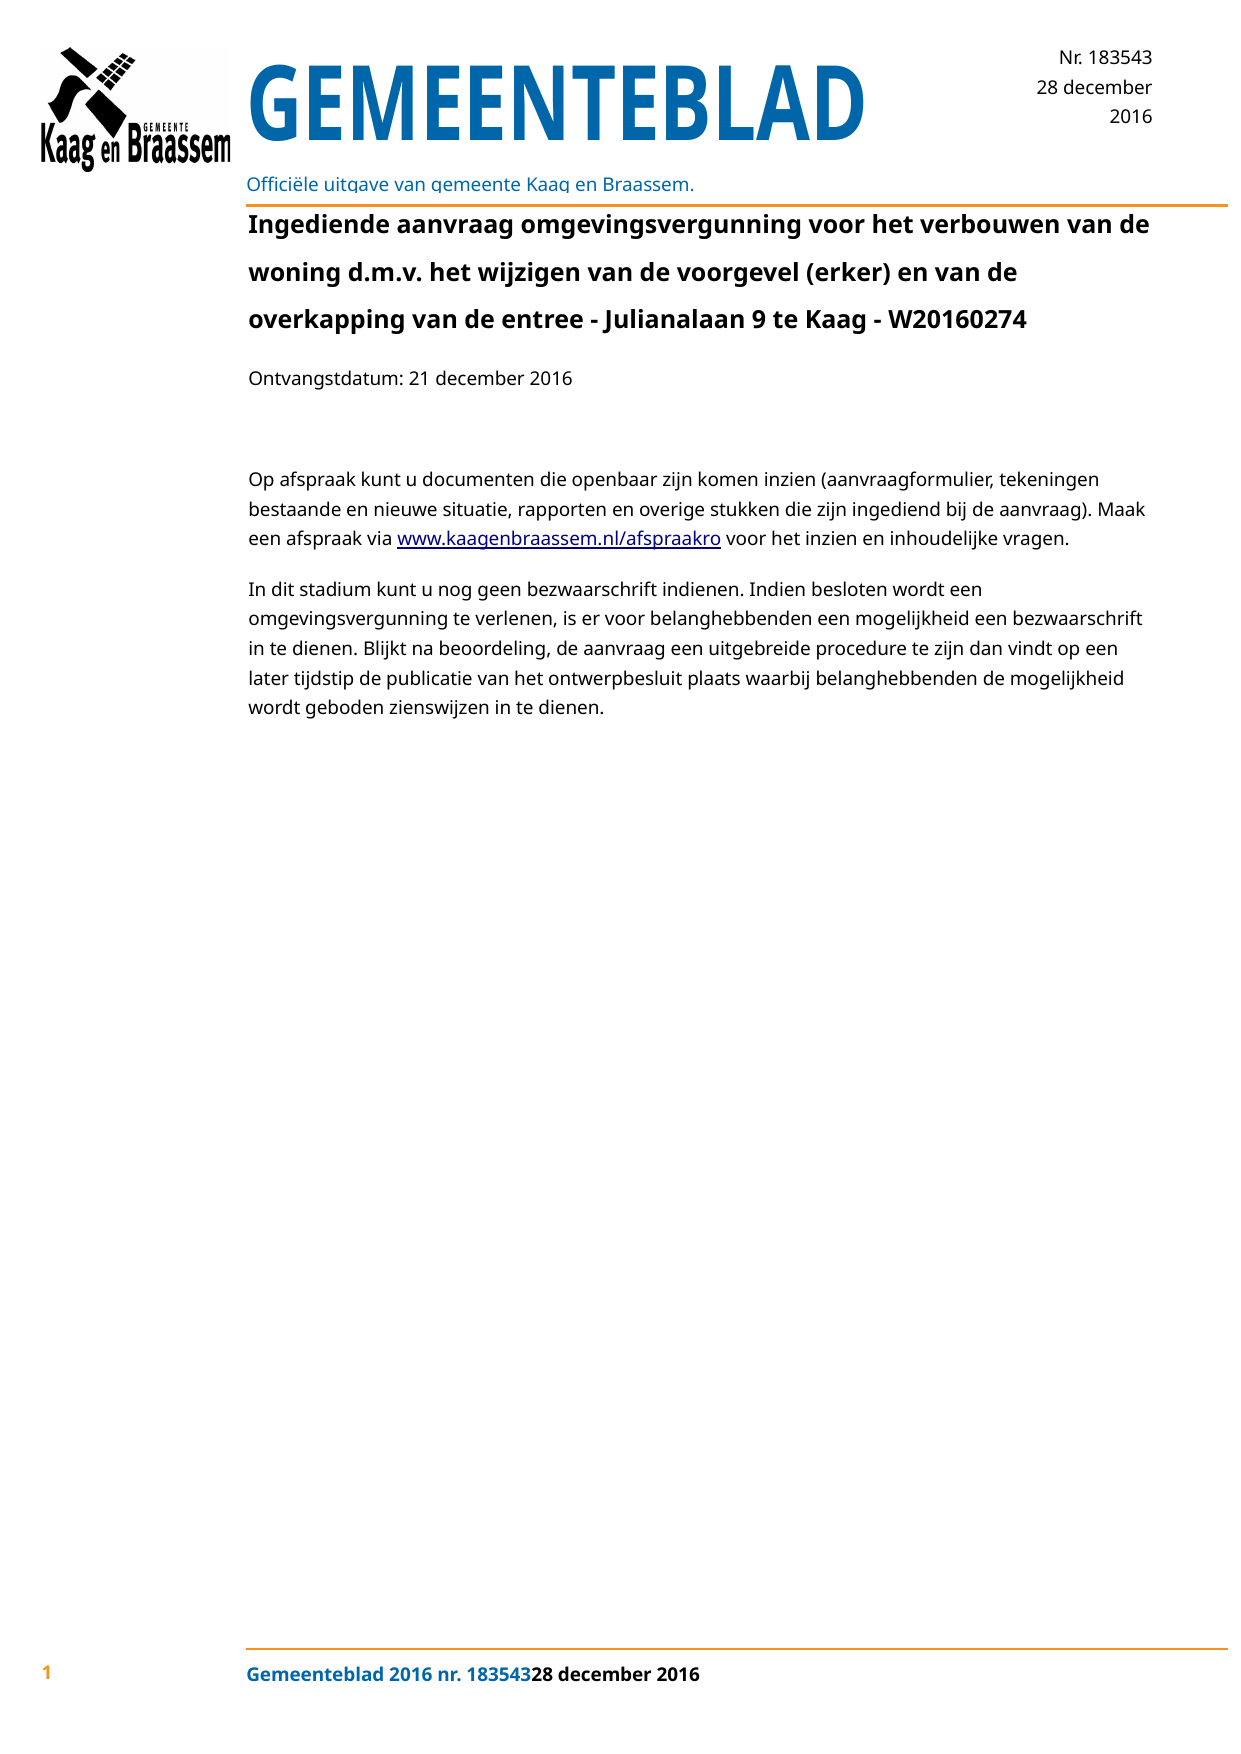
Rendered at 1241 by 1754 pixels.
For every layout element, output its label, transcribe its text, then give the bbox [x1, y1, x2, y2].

text Ingediende aanvraag omgevingsvergunning voor het verbouwen van de woning d.m.v. het wijzigen van de voorgevel (erker) en van de overkapping van de entree - Julianalaan 9 te Kaag - W20160274 [248, 207, 1152, 336]
text Op afspraak kunt u documenten die openbaar zijn komen inzien (aanvraagformulier, tekeningen bestaande en nieuwe situatie, rapporten en overige stukken die zijn ingediend bij de aanvraag). Maak een afspraak via www.kaagenbraassem.nl/afspraakro voor het inzien en inhoudelijke vragen. [248, 466, 1152, 551]
picture [41, 47, 231, 172]
text In dit stadium kunt u nog geen bezwaarschrift indienen. Indien besloten wordt een omgevingsvergunning te verlenen, is er voor belanghebbenden een mogelijkheid een bezwaarschrift in te dienen. Blijkt na beoordeling, de aanvraag een uitgebreide procedure te zijn dan vindt op een later tijdstip de publicatie van het ontwerpbesluit plaats waarbij belanghebbenden de mogelijkheid wordt geboden zienswijzen in te dienen. [248, 576, 1152, 720]
text Ontvangstdatum: 21 december 2016 [248, 366, 1152, 391]
